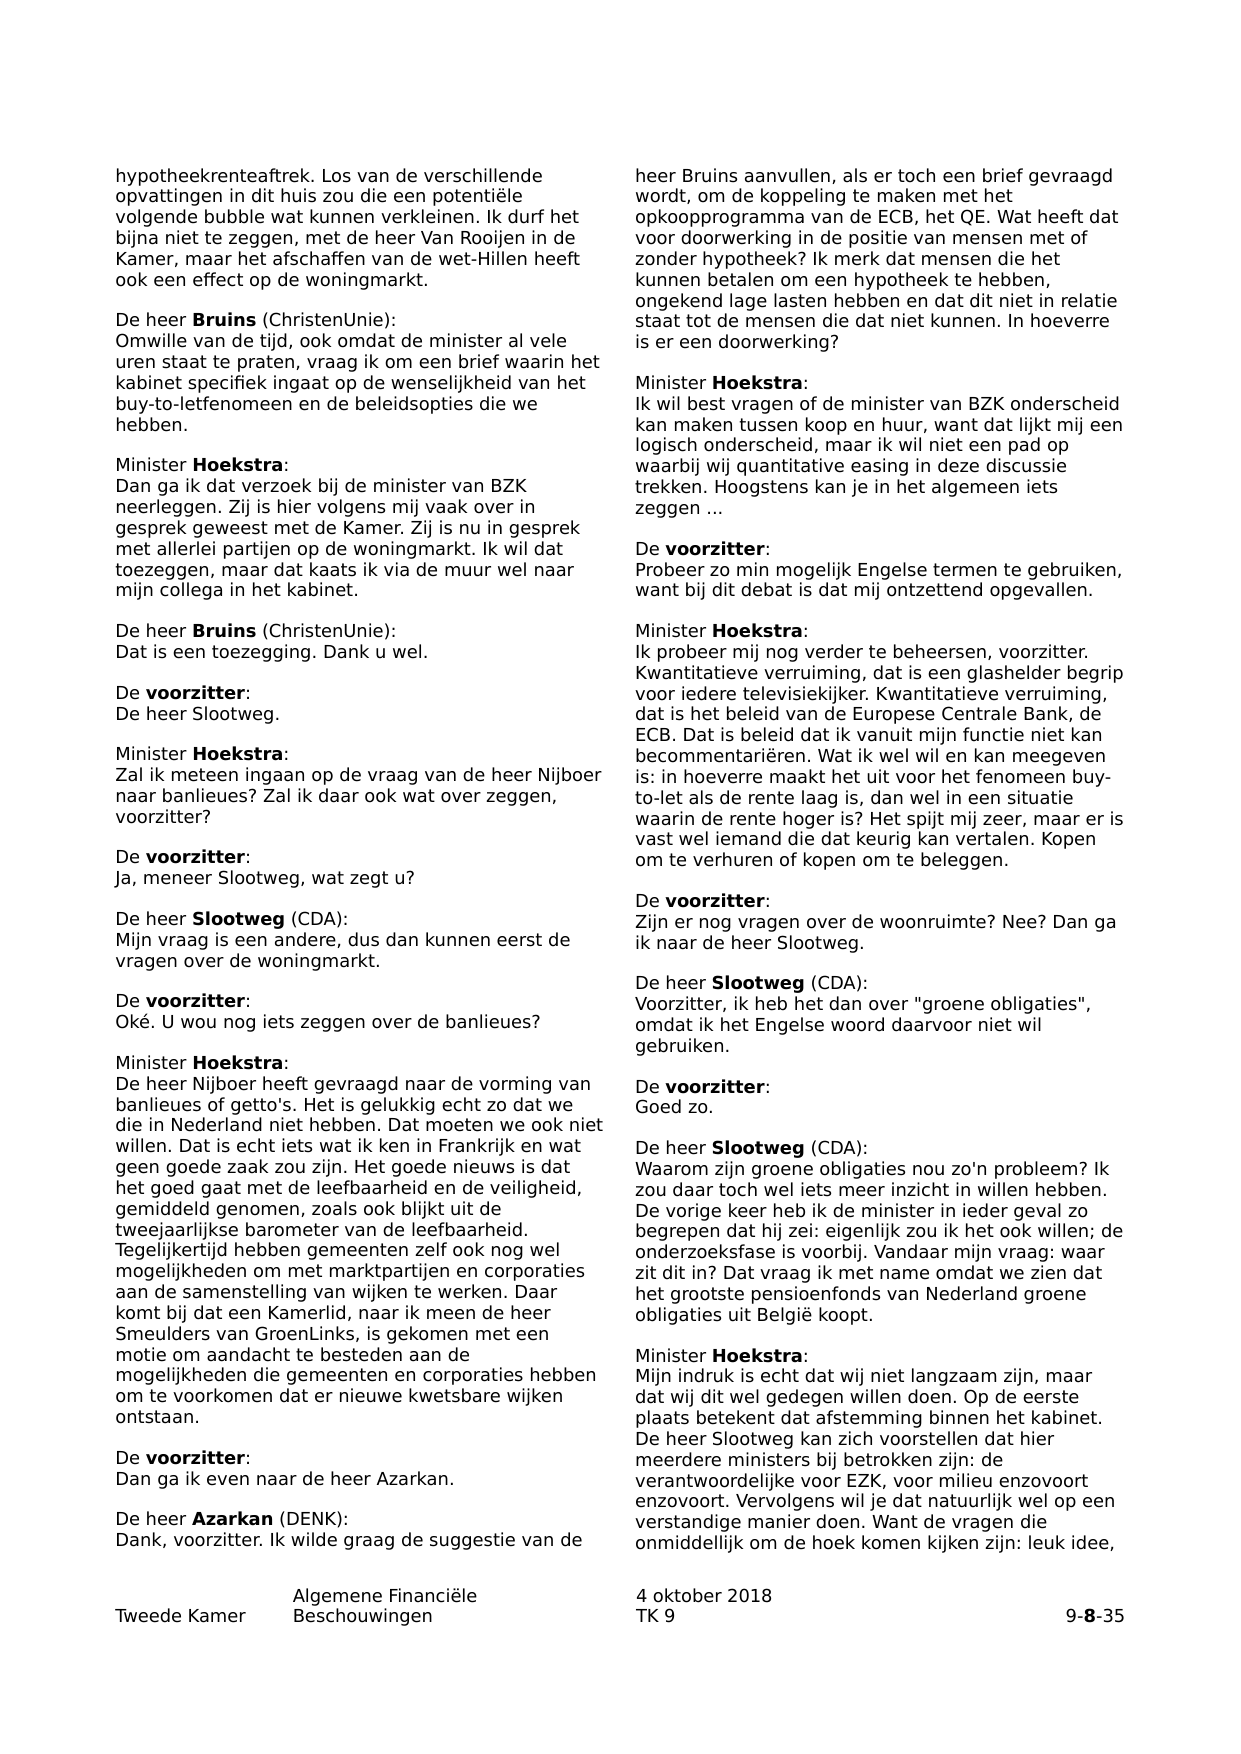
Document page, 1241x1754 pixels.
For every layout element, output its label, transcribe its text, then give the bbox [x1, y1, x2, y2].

text Minister Hoekstra: [115, 1053, 605, 1073]
text Dan ga ik even naar de heer Azarkan. [115, 1468, 605, 1489]
text De voorzitter: [635, 1076, 1125, 1097]
text Mijn vraag is een andere, dus dan kunnen eerst de vragen over de woningmarkt. [115, 929, 605, 971]
text Dan ga ik dat verzoek bij de minister van BZK neerleggen. Zij is hier volgens mij vaak over in gesprek geweest met de Kamer. Zij is nu in gesprek met allerlei partijen op de woningmarkt. Ik wil dat toezeggen, maar dat kaats ik via de muur wel naar mijn collega in het kabinet. [115, 476, 605, 601]
text De voorzitter: [115, 682, 605, 703]
text De voorzitter: [115, 1448, 605, 1468]
text heer Bruins aanvullen, als er toch een brief gevraagd wordt, om de koppeling te maken met het opkoopprogramma van de ECB, het QE. Wat heeft dat voor doorwerking in de positie van mensen met of zonder hypotheek? Ik merk dat mensen die het kunnen betalen om een hypotheek te hebben, ongekend lage lasten hebben en dat dit niet in relatie staat tot de mensen die dat niet kunnen. In hoeverre is er een doorwerking? [635, 165, 1125, 353]
text De voorzitter: [115, 991, 605, 1012]
text Probeer zo min mogelijk Engelse termen te gebruiken, want bij dit debat is dat mij ontzettend opgevallen. [635, 559, 1125, 601]
text Ik probeer mij nog verder te beheersen, voorzitter. Kwantitatieve verruiming, dat is een glashelder begrip voor iedere televisiekijker. Kwantitatieve verruiming, dat is het beleid van de Europese Centrale Bank, de ECB. Dat is beleid dat ik vanuit mijn functie niet kan becommentariëren. Wat ik wel wil en kan meegeven is: in hoeverre maakt het uit voor het fenomeen buy-to-let als de rente laag is, dan wel in een situatie waarin de rente hoger is? Het spijt mij zeer, maar er is vast wel iemand die dat keurig kan vertalen. Kopen om te verhuren of kopen om te beleggen. [635, 642, 1125, 871]
text De heer Bruins (ChristenUnie): [115, 621, 605, 642]
text Zal ik meteen ingaan op de vraag van de heer Nijboer naar banlieues? Zal ik daar ook wat over zeggen, voorzitter? [115, 765, 605, 827]
text De heer Bruins (ChristenUnie): [115, 310, 605, 331]
text De heer Slootweg (CDA): [635, 1138, 1125, 1159]
text Dank, voorzitter. Ik wilde graag de suggestie van de [115, 1530, 605, 1551]
text De heer Slootweg (CDA): [635, 973, 1125, 994]
text Minister Hoekstra: [635, 1345, 1125, 1366]
text hypotheekrenteaftrek. Los van de verschillende opvattingen in dit huis zou die een potentiële volgende bubble wat kunnen verkleinen. Ik durf het bijna niet te zeggen, met de heer Van Rooijen in de Kamer, maar het afschaffen van de wet-Hillen heeft ook een effect op de woningmarkt. [115, 165, 605, 290]
text De voorzitter: [635, 891, 1125, 912]
text Minister Hoekstra: [115, 455, 605, 476]
text Dat is een toezegging. Dank u wel. [115, 642, 605, 662]
text Zijn er nog vragen over de woonruimte? Nee? Dan ga ik naar de heer Slootweg. [635, 912, 1125, 953]
text Ja, meneer Slootweg, wat zegt u? [115, 868, 605, 889]
text Oké. U wou nog iets zeggen over de banlieues? [115, 1012, 605, 1033]
text De voorzitter: [115, 847, 605, 868]
text Waarom zijn groene obligaties nou zo'n probleem? Ik zou daar toch wel iets meer inzicht in willen hebben. De vorige keer heb ik de minister in ieder geval zo begrepen dat hij zei: eigenlijk zou ik het ook willen; de onderzoeksfase is voorbij. Vandaar mijn vraag: waar zit dit in? Dat vraag ik met name omdat we zien dat het grootste pensioenfonds van Nederland groene obligaties uit België koopt. [635, 1159, 1125, 1325]
text Omwille van de tijd, ook omdat de minister al vele uren staat te praten, vraag ik om een brief waarin het kabinet specifiek ingaat op de wenselijkheid van het buy-to-letfenomeen en de beleidsopties die we hebben. [115, 331, 605, 435]
text Minister Hoekstra: [635, 621, 1125, 642]
text Goed zo. [635, 1097, 1125, 1118]
text De heer Slootweg (CDA): [115, 909, 605, 929]
text Voorzitter, ik heb het dan over "groene obligaties", omdat ik het Engelse woord daarvoor niet wil gebruiken. [635, 994, 1125, 1056]
text Mijn indruk is echt dat wij niet langzaam zijn, maar dat wij dit wel gedegen willen doen. Op de eerste plaats betekent dat afstemming binnen het kabinet. De heer Slootweg kan zich voorstellen dat hier meerdere ministers bij betrokken zijn: de verantwoordelijke voor EZK, voor milieu enzovoort enzovoort. Vervolgens wil je dat natuurlijk wel op een verstandige manier doen. Want de vragen die onmiddellijk om de hoek komen kijken zijn: leuk idee, [635, 1366, 1125, 1554]
text Minister Hoekstra: [635, 373, 1125, 393]
text Minister Hoekstra: [115, 744, 605, 765]
text De voorzitter: [635, 538, 1125, 559]
text De heer Azarkan (DENK): [115, 1509, 605, 1530]
text De heer Nijboer heeft gevraagd naar de vorming van banlieues of getto's. Het is gelukkig echt zo dat we die in Nederland niet hebben. Dat moeten we ook niet willen. Dat is echt iets wat ik ken in Frankrijk en wat geen goede zaak zou zijn. Het goede nieuws is dat het goed gaat met de leefbaarheid en de veiligheid, gemiddeld genomen, zoals ook blijkt uit de tweejaarlijkse barometer van de leefbaarheid. Tegelijkertijd hebben gemeenten zelf ook nog wel mogelijkheden om met marktpartijen en corporaties aan de samenstelling van wijken te werken. Daar komt bij dat een Kamerlid, naar ik meen de heer Smeulders van GroenLinks, is gekomen met een motie om aandacht te besteden aan de mogelijkheden die gemeenten en corporaties hebben om te voorkomen dat er nieuwe kwetsbare wijken ontstaan. [115, 1073, 605, 1428]
text De heer Slootweg. [115, 703, 605, 724]
text Ik wil best vragen of de minister van BZK onderscheid kan maken tussen koop en huur, want dat lijkt mij een logisch onderscheid, maar ik wil niet een pad op waarbij wij quantitative easing in deze discussie trekken. Hoogstens kan je in het algemeen iets zeggen ... [635, 393, 1125, 518]
